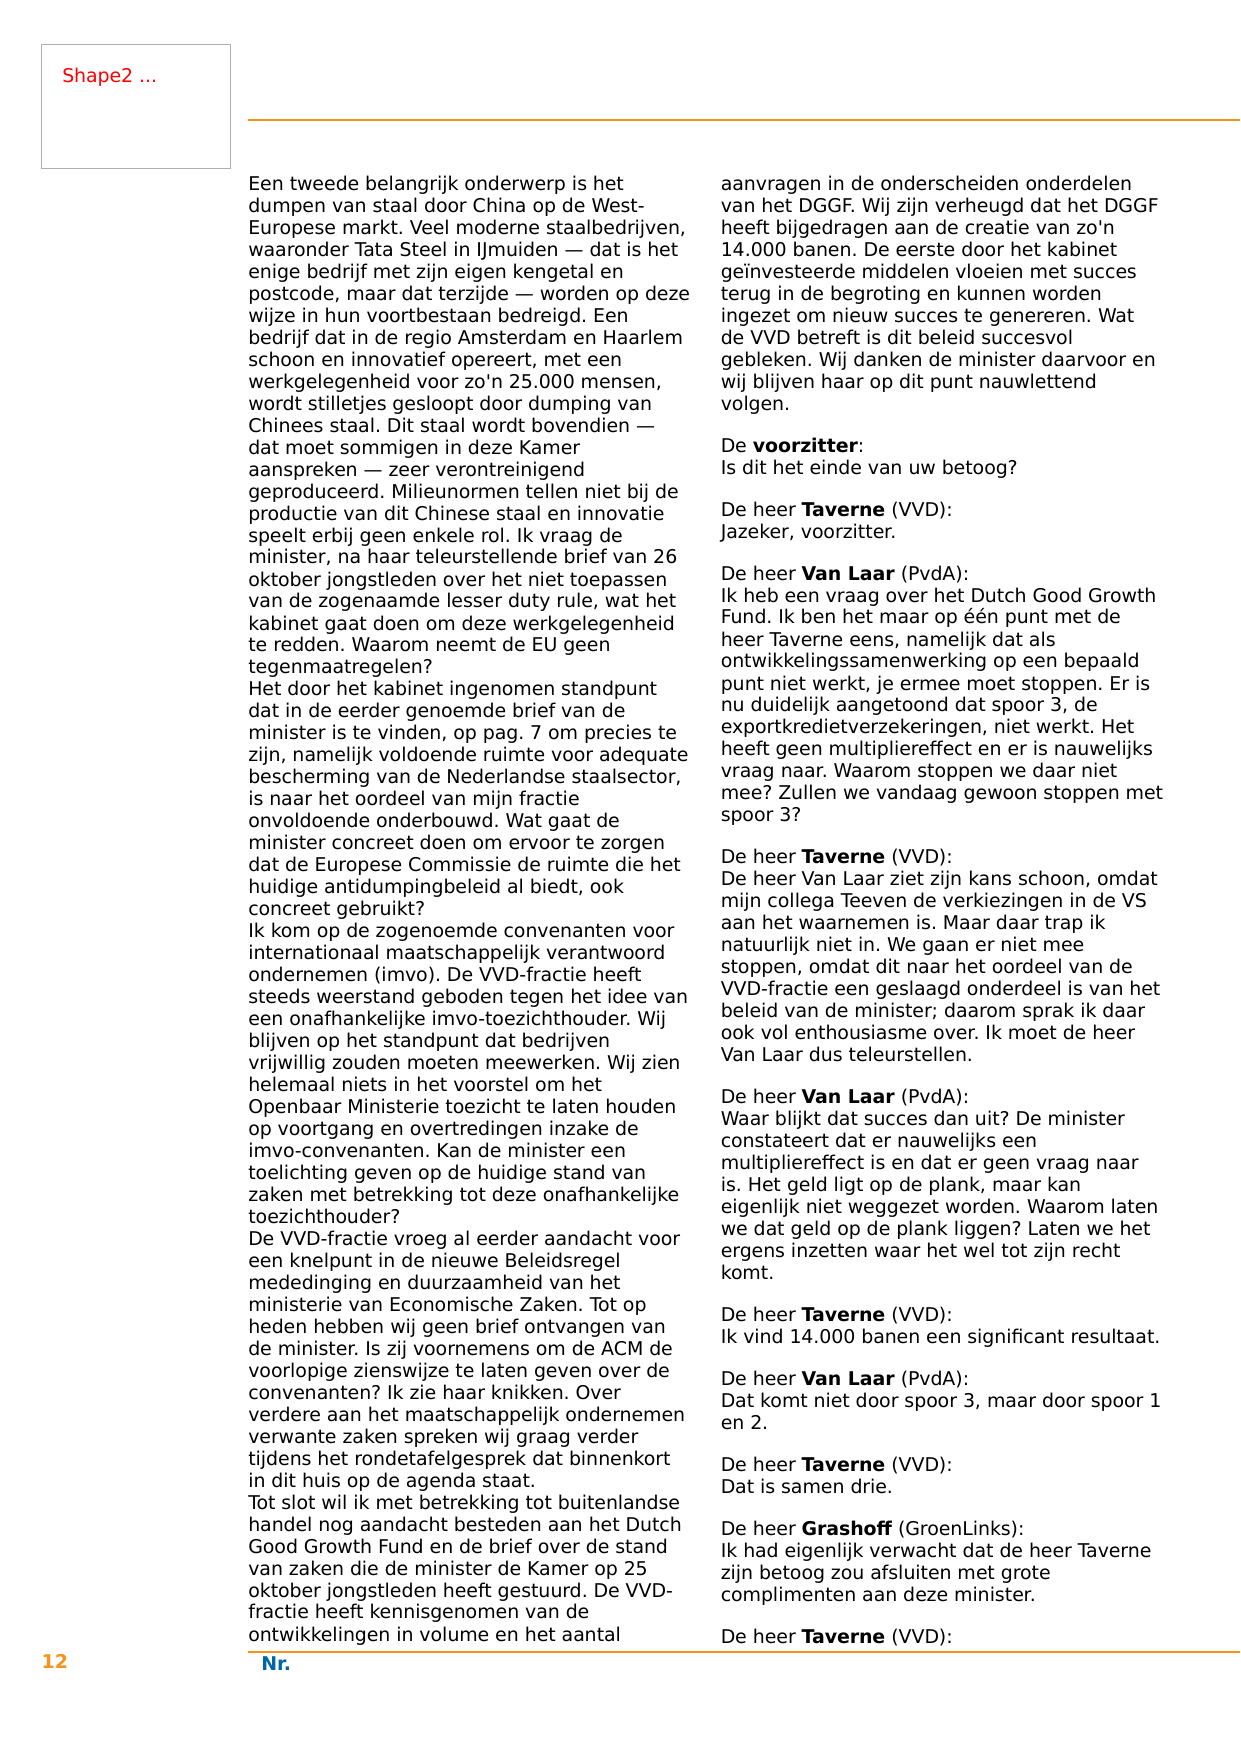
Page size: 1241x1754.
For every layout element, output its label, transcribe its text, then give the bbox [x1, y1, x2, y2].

text De heer Van Laar (PvdA): [721, 562, 1163, 584]
text Dat is samen drie. [721, 1476, 1163, 1498]
text Jazeker, voorzitter. [721, 521, 1163, 542]
text De voorzitter: [721, 434, 1163, 457]
text De heer Van Laar (PvdA): [721, 1368, 1163, 1390]
text De heer Taverne (VVD): [721, 498, 1163, 521]
text De heer Van Laar ziet zijn kans schoon, omdat mijn collega Teeven de verkiezingen in de VS aan het waarnemen is. Maar daar trap ik natuurlijk niet in. We gaan er niet mee stoppen, omdat dit naar het oordeel van de VVD-fractie een geslaagd onderdeel is van het beleid van de minister; daarom sprak ik daar ook vol enthousiasme over. Ik moet de heer Van Laar dus teleurstellen. [721, 868, 1163, 1066]
text De heer Taverne (VVD): [721, 846, 1163, 868]
text De heer Van Laar (PvdA): [721, 1086, 1163, 1108]
text De heer Taverne (VVD): [721, 1454, 1163, 1476]
text aanvragen in de onderscheiden onderdelen van het DGGF. Wij zijn verheugd dat het DGGF heeft bijgedragen aan de creatie van zo'n 14.000 banen. De eerste door het kabinet geïnvesteerde middelen vloeien met succes terug in de begroting en kunnen worden ingezet om nieuw succes te genereren. Wat de VVD betreft is dit beleid succesvol gebleken. Wij danken de minister daarvoor en wij blijven haar op dit punt nauwlettend volgen. [721, 173, 1163, 414]
text Ik heb een vraag over het Dutch Good Growth Fund. Ik ben het maar op één punt met de heer Taverne eens, namelijk dat als ontwikkelingssamenwerking op een bepaald punt niet werkt, je ermee moet stoppen. Er is nu duidelijk aangetoond dat spoor 3, de exportkredietverzekeringen, niet werkt. Het heeft geen multipliereffect en er is nauwelijks vraag naar. Waarom stoppen we daar niet mee? Zullen we vandaag gewoon stoppen met spoor 3? [721, 584, 1163, 826]
text De heer Taverne (VVD): [721, 1304, 1163, 1326]
text De heer Taverne (VVD): [721, 1626, 1163, 1648]
text De heer Grashoff (GroenLinks): [721, 1518, 1163, 1540]
text Is dit het einde van uw betoog? [721, 457, 1163, 478]
text De VVD-fractie vroeg al eerder aandacht voor een knelpunt in de nieuwe Beleidsregel mededinging en duurzaamheid van het ministerie van Economische Zaken. Tot op heden hebben wij geen brief ontvangen van de minister. Is zij voornemens om de ACM de voorlopige zienswijze te laten geven over de convenanten? Ik zie haar knikken. Over verdere aan het maatschappelijk ondernemen verwante zaken spreken wij graag verder tijdens het rondetafelgesprek dat binnenkort in dit huis op de agenda staat. [248, 1228, 691, 1492]
text Ik had eigenlijk verwacht dat de heer Taverne zijn betoog zou afsluiten met grote complimenten aan deze minister. [721, 1540, 1163, 1606]
text Ik kom op de zogenoemde convenanten voor internationaal maatschappelijk verantwoord ondernemen (imvo). De VVD-fractie heeft steeds weerstand geboden tegen het idee van een onafhankelijke imvo-toezichthouder. Wij blijven op het standpunt dat bedrijven vrijwillig zouden moeten meewerken. Wij zien helemaal niets in het voorstel om het Openbaar Ministerie toezicht te laten houden op voortgang en overtredingen inzake de imvo-convenanten. Kan de minister een toelichting geven op de huidige stand van zaken met betrekking tot deze onafhankelijke toezichthouder? [248, 920, 691, 1228]
text Waar blijkt dat succes dan uit? De minister constateert dat er nauwelijks een multipliereffect is en dat er geen vraag naar is. Het geld ligt op de plank, maar kan eigenlijk niet weggezet worden. Waarom laten we dat geld op de plank liggen? Laten we het ergens inzetten waar het wel tot zijn recht komt. [721, 1108, 1163, 1284]
text Ik vind 14.000 banen een significant resultaat. [721, 1326, 1163, 1348]
text Dat komt niet door spoor 3, maar door spoor 1 en 2. [721, 1390, 1163, 1434]
text Een tweede belangrijk onderwerp is het dumpen van staal door China op de West-Europese markt. Veel moderne staalbedrijven, waaronder Tata Steel in IJmuiden — dat is het enige bedrijf met zijn eigen kengetal en postcode, maar dat terzijde — worden op deze wijze in hun voortbestaan bedreigd. Een bedrijf dat in de regio Amsterdam en Haarlem schoon en innovatief opereert, met een werkgelegenheid voor zo'n 25.000 mensen, wordt stilletjes gesloopt door dumping van Chinees staal. Dit staal wordt bovendien — dat moet sommigen in deze Kamer aanspreken — zeer verontreinigend geproduceerd. Milieunormen tellen niet bij de productie van dit Chinese staal en innovatie speelt erbij geen enkele rol. Ik vraag de minister, na haar teleurstellende brief van 26 oktober jongstleden over het niet toepassen van de zogenaamde lesser duty rule, wat het kabinet gaat doen om deze werkgelegenheid te redden. Waarom neemt de EU geen tegenmaatregelen? [248, 173, 691, 678]
text Het door het kabinet ingenomen standpunt dat in de eerder genoemde brief van de minister is te vinden, op pag. 7 om precies te zijn, namelijk voldoende ruimte voor adequate bescherming van de Nederlandse staalsector, is naar het oordeel van mijn fractie onvoldoende onderbouwd. Wat gaat de minister concreet doen om ervoor te zorgen dat de Europese Commissie de ruimte die het huidige antidumpingbeleid al biedt, ook concreet gebruikt? [248, 678, 691, 920]
text Tot slot wil ik met betrekking tot buitenlandse handel nog aandacht besteden aan het Dutch Good Growth Fund en de brief over de stand van zaken die de minister de Kamer op 25 oktober jongstleden heeft gestuurd. De VVD-fractie heeft kennisgenomen van de ontwikkelingen in volume en het aantal [248, 1492, 691, 1645]
